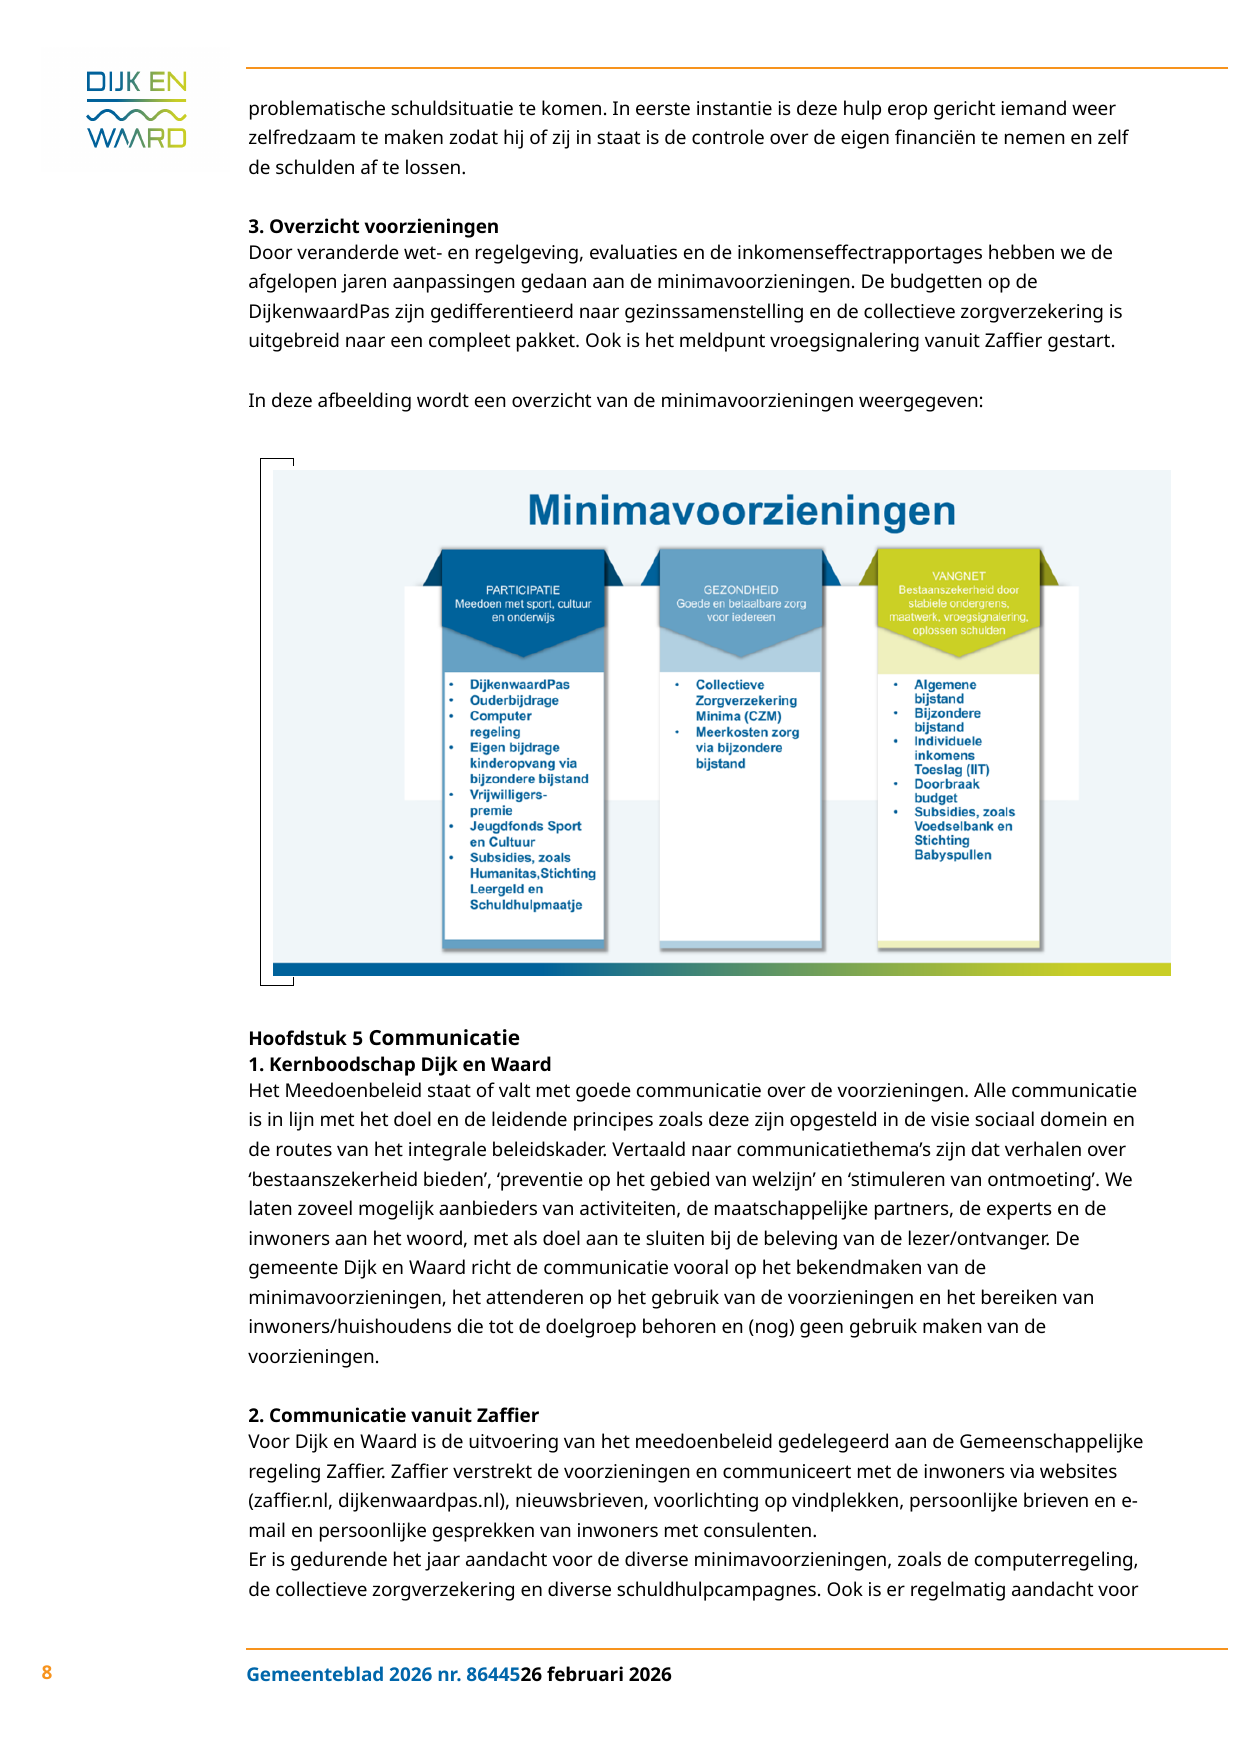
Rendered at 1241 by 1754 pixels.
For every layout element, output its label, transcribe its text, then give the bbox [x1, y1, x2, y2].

picture [268, 466, 1173, 977]
text Er is gedurende het jaar aandacht voor de diverse minimavoorzieningen, zoals de computerregeling, de collectieve zorgverzekering en diverse schuldhulpcampagnes. Ook is er regelmatig aandacht voor [248, 1547, 1152, 1602]
text 3. Overzicht voorzieningen [248, 213, 1152, 239]
text In deze afbeelding wordt een overzicht van de minimavoorzieningen weergegeven: [248, 387, 1152, 412]
picture [41, 47, 231, 172]
text Voor Dijk en Waard is de uitvoering van het meedoenbeleid gedelegeerd aan de Gemeenschappelijke regeling Zaffier. Zaffier verstrekt de voorzieningen en communiceert met de inwoners via websites (zaffier.nl, dijkenwaardpas.nl), nieuwsbrieven, voorlichting op vindplekken, persoonlijke brieven en e-mail en persoonlijke gesprekken van inwoners met consulenten. [248, 1428, 1152, 1543]
text Hoofdstuk 5 Communicatie [248, 1023, 1152, 1051]
text 1. Kernboodschap Dijk en Waard [248, 1051, 1152, 1077]
text problematische schuldsituatie te komen. In eerste instantie is deze hulp erop gericht iemand weer zelfredzaam te maken zodat hij of zij in staat is de controle over de eigen financiën te nemen en zelf de schulden af te lossen. [248, 95, 1152, 180]
text Het Meedoenbeleid staat of valt met goede communicatie over de voorzieningen. Alle communicatie is in lijn met het doel en de leidende principes zoals deze zijn opgesteld in de visie sociaal domein en de routes van het integrale beleidskader. Vertaald naar communicatiethema’s zijn dat verhalen over ‘bestaanszekerheid bieden’, ‘preventie op het gebied van welzijn’ en ‘stimuleren van ontmoeting’. We laten zoveel mogelijk aanbieders van activiteiten, de maatschappelijke partners, de experts en de inwoners aan het woord, met als doel aan te sluiten bij de beleving van de lezer/ontvanger. De gemeente Dijk en Waard richt de communicatie vooral op het bekendmaken van de minimavoorzieningen, het attenderen op het gebruik van de voorzieningen en het bereiken van inwoners/huishoudens die tot de doelgroep behoren en (nog) geen gebruik maken van de voorzieningen. [248, 1077, 1152, 1369]
text 2. Communicatie vanuit Zaffier [248, 1402, 1152, 1428]
text Door veranderde wet- en regelgeving, evaluaties en de inkomenseffectrapportages hebben we de afgelopen jaren aanpassingen gedaan aan de minimavoorzieningen. De budgetten op de DijkenwaardPas zijn gedifferentieerd naar gezinssamenstelling en de collectieve zorgverzekering is uitgebreid naar een compleet pakket. Ook is het meldpunt vroegsignalering vanuit Zaffier gestart. [248, 239, 1152, 353]
